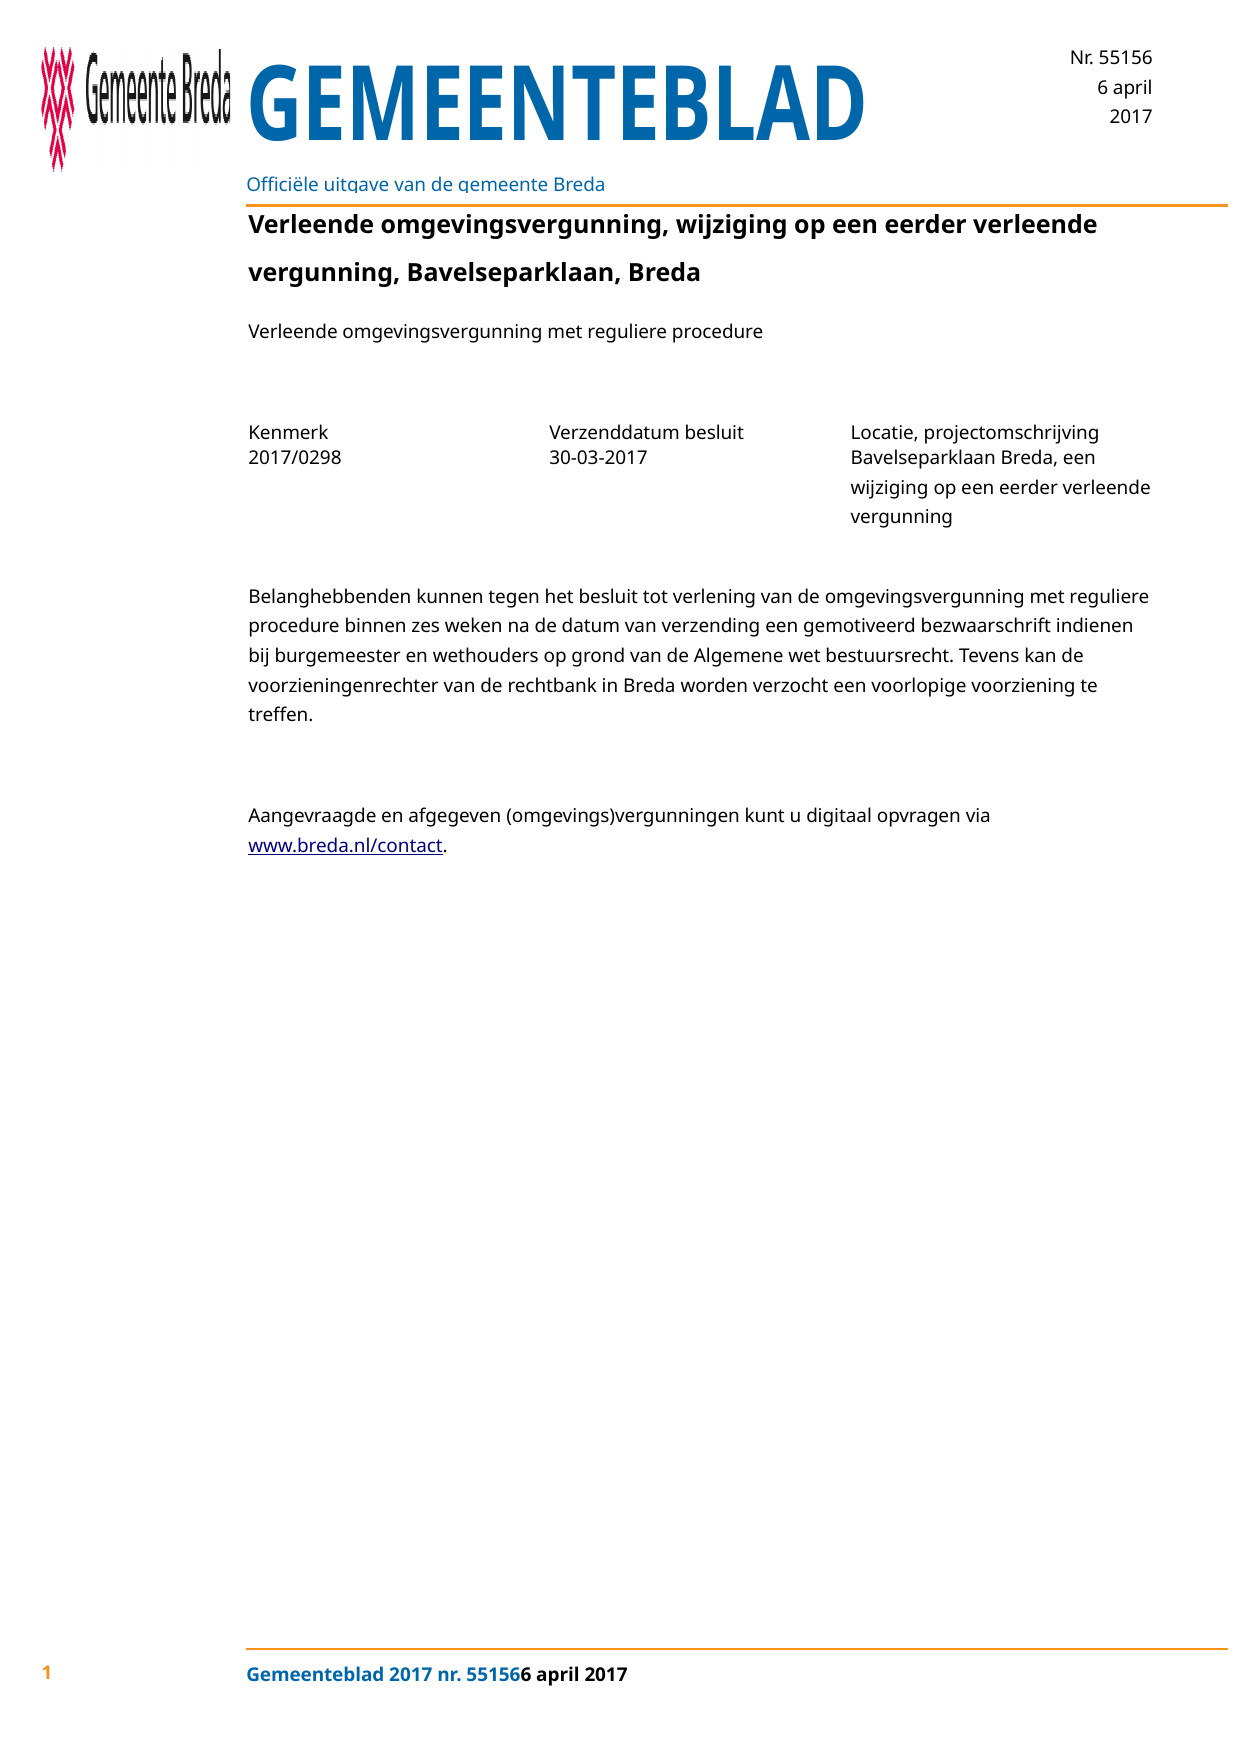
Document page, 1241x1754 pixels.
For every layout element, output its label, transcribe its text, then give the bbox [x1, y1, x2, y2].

text Verleende omgevingsvergunning, wijziging op een eerder verleende vergunning, Bavelseparklaan, Breda [248, 207, 1152, 288]
table_header Verzenddatum besluit [549, 419, 850, 444]
table_cell Bavelseparklaan Breda, een wijziging op een eerder verleende vergunning [850, 445, 1152, 529]
table_cell 2017/0298 [248, 445, 549, 529]
table_header Locatie, projectomschrijving [850, 419, 1152, 444]
text Belanghebbenden kunnen tegen het besluit tot verlening van de omgevingsvergunning met reguliere procedure binnen zes weken na de datum van verzending een gemotiveerd bezwaarschrift indienen bij burgemeester en wethouders op grond van de Algemene wet bestuursrecht. Tevens kan de voorzieningenrechter van de rechtbank in Breda worden verzocht een voorlopige voorziening te treffen. [248, 583, 1152, 727]
text Verleende omgevingsvergunning met reguliere procedure [248, 318, 1152, 344]
picture [41, 47, 231, 172]
table_header Kenmerk [248, 419, 549, 444]
table_cell 30-03-2017 [549, 445, 850, 529]
text Aangevraagde en afgegeven (omgevings)vergunningen kunt u digitaal opvragen via www.breda.nl/contact. [248, 802, 1152, 858]
